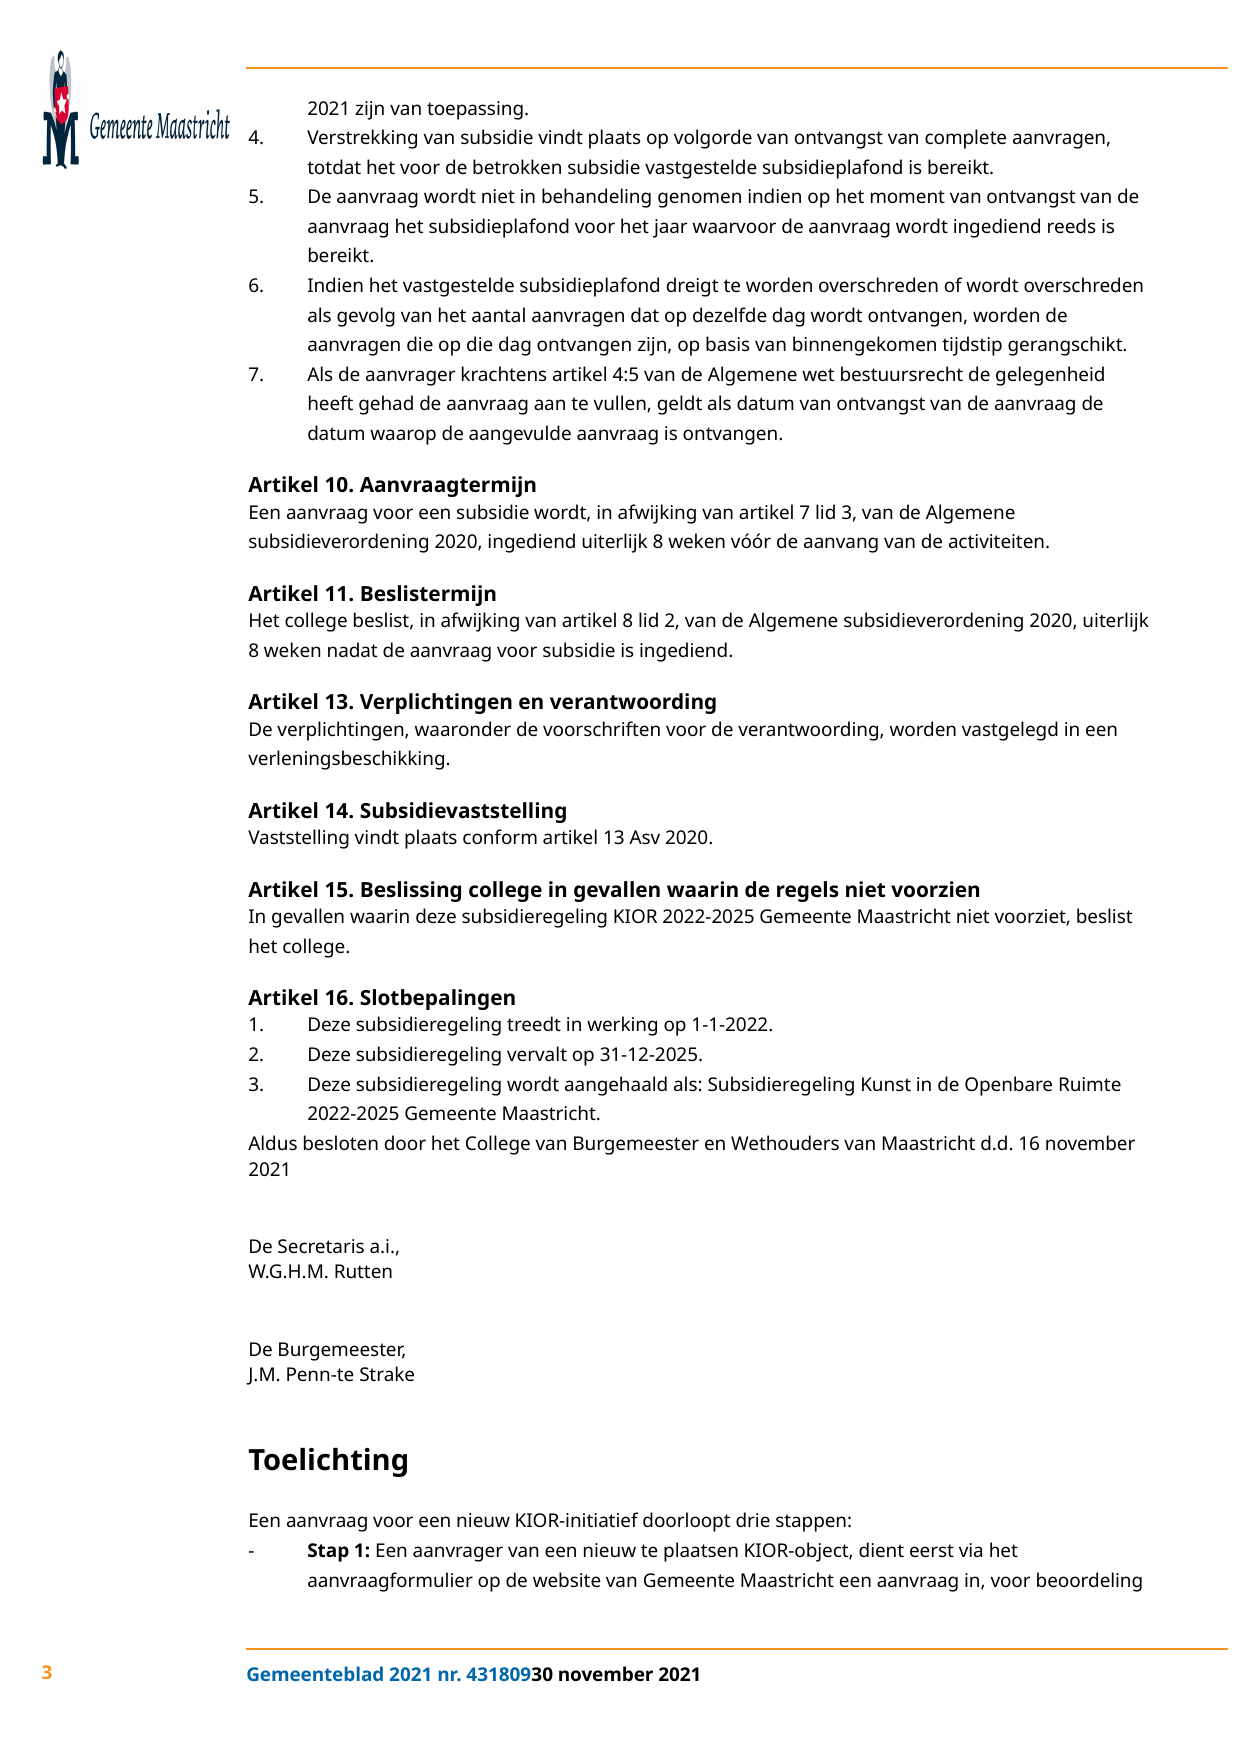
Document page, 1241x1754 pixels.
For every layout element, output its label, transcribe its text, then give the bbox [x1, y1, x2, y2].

text Artikel 11. Beslistermijn [248, 579, 1152, 607]
list Deze subsidieregeling vervalt op 31-12-2025. [248, 1041, 1152, 1067]
text W.G.H.M. Rutten [248, 1259, 1152, 1284]
text Het college beslist, in afwijking van artikel 8 lid 2, van de Algemene subsidieverordening 2020, uiterlijk 8 weken nadat de aanvraag voor subsidie is ingediend. [248, 607, 1152, 663]
list Indien het vastgestelde subsidieplafond dreigt te worden overschreden of wordt overschreden als gevolg van het aantal aanvragen dat op dezelfde dag wordt ontvangen, worden de aanvragen die op die dag ontvangen zijn, op basis van binnengekomen tijdstip gerangschikt. [248, 272, 1152, 357]
text De Secretaris a.i., [248, 1233, 1152, 1259]
text Aldus besloten door het College van Burgemeester en Wethouders van Maastricht d.d. 16 november 2021 [248, 1130, 1152, 1181]
text De Burgemeester, [248, 1336, 1152, 1362]
text Vaststelling vindt plaats conform artikel 13 Asv 2020. [248, 824, 1152, 850]
text J.M. Penn-te Strake [248, 1362, 1152, 1387]
list Deze subsidieregeling wordt aangehaald als: Subsidieregeling Kunst in de Openbare Ruimte 2022-2025 Gemeente Maastricht. [248, 1071, 1152, 1126]
list Deze subsidieregeling treedt in werking op 1-1-2022. [248, 1012, 1152, 1037]
text Een aanvraag voor een subsidie wordt, in afwijking van artikel 7 lid 3, van de Algemene subsidieverordening 2020, ingediend uiterlijk 8 weken vóór de aanvang van de activiteiten. [248, 499, 1152, 554]
text In gevallen waarin deze subsidieregeling KIOR 2022-2025 Gemeente Maastricht niet voorziet, beslist het college. [248, 903, 1152, 958]
text Artikel 16. Slotbepalingen [248, 983, 1152, 1012]
text De verplichtingen, waaronder de voorschriften voor de verantwoording, worden vastgelegd in een verleningsbeschikking. [248, 716, 1152, 771]
list Verstrekking van subsidie vindt plaats op volgorde van ontvangst van complete aanvragen, totdat het voor de betrokken subsidie vastgestelde subsidieplafond is bereikt. [248, 124, 1152, 180]
text Artikel 13. Verplichtingen en verantwoording [248, 687, 1152, 716]
text Artikel 14. Subsidievaststelling [248, 796, 1152, 824]
picture [41, 47, 231, 172]
text Toelichting [248, 1439, 1152, 1478]
list 2021 zijn van toepassing. [248, 95, 1152, 121]
text Artikel 10. Aanvraagtermijn [248, 471, 1152, 499]
text Artikel 15. Beslissing college in gevallen waarin de regels niet voorzien [248, 875, 1152, 903]
list De aanvraag wordt niet in behandeling genomen indien op het moment van ontvangst van de aanvraag het subsidieplafond voor het jaar waarvoor de aanvraag wordt ingediend reeds is bereikt. [248, 183, 1152, 268]
list Stap 1: Een aanvrager van een nieuw te plaatsen KIOR-object, dient eerst via het aanvraagformulier op de website van Gemeente Maastricht een aanvraag in, voor beoordeling [248, 1537, 1152, 1592]
text Een aanvraag voor een nieuw KIOR-initiatief doorloopt drie stappen: [248, 1508, 1152, 1533]
list Als de aanvrager krachtens artikel 4:5 van de Algemene wet bestuursrecht de gelegenheid heeft gehad de aanvraag aan te vullen, geldt als datum van ontvangst van de aanvraag de datum waarop de aangevulde aanvraag is ontvangen. [248, 361, 1152, 446]
